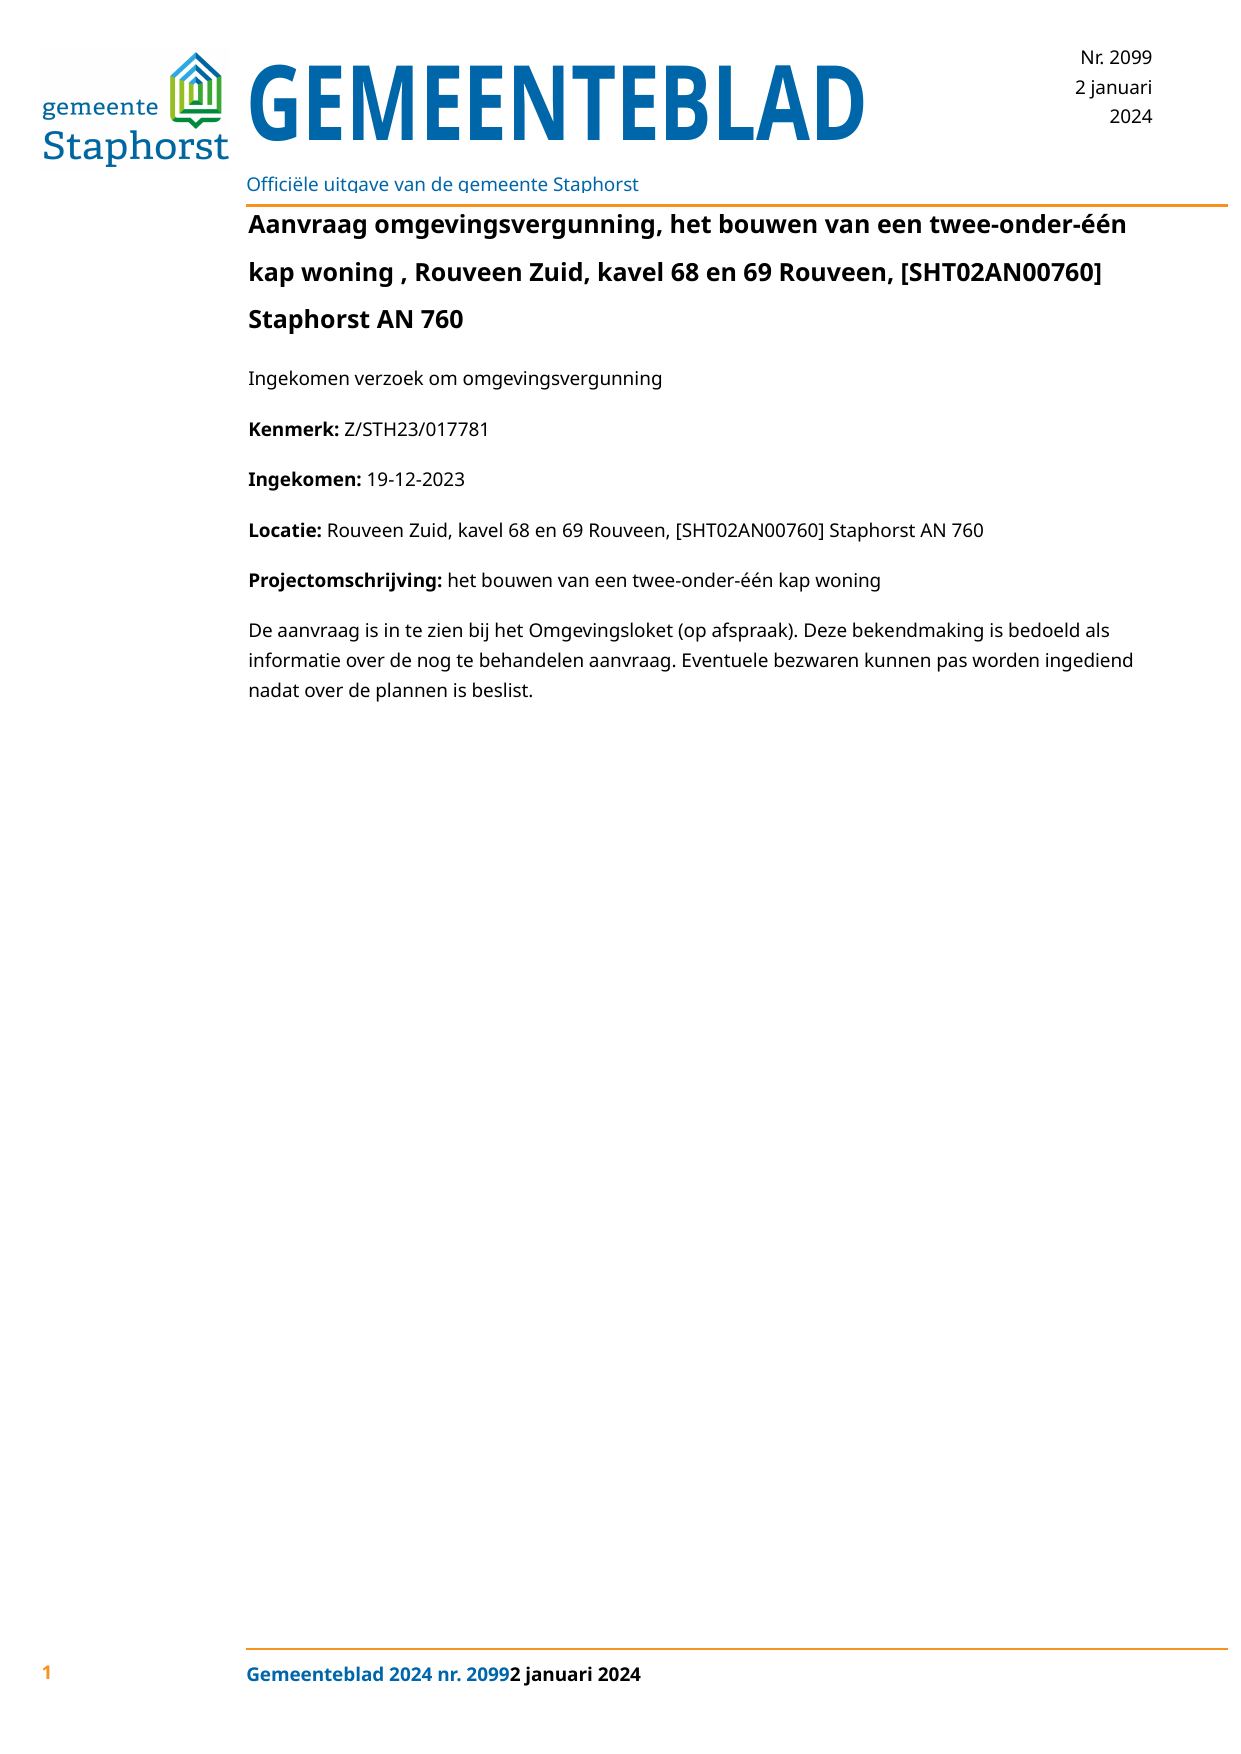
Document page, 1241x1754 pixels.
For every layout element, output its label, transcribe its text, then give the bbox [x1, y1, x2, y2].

text Locatie: Rouveen Zuid, kavel 68 en 69 Rouveen, [SHT02AN00760] Staphorst AN 760 [248, 517, 1152, 542]
text De aanvraag is in te zien bij het Omgevingsloket (op afspraak). Deze bekendmaking is bedoeld als informatie over de nog te behandelen aanvraag. Eventuele bezwaren kunnen pas worden ingediend nadat over de plannen is beslist. [248, 618, 1152, 702]
text Ingekomen verzoek om omgevingsvergunning [248, 366, 1152, 391]
text Projectomschrijving: het bouwen van een twee-onder-één kap woning [248, 567, 1152, 593]
text Aanvraag omgevingsvergunning, het bouwen van een twee-onder-één kap woning , Rouveen Zuid, kavel 68 en 69 Rouveen, [SHT02AN00760] Staphorst AN 760 [248, 207, 1152, 336]
picture [41, 47, 231, 172]
text Kenmerk: Z/STH23/017781 [248, 416, 1152, 442]
text Ingekomen: 19-12-2023 [248, 466, 1152, 492]
